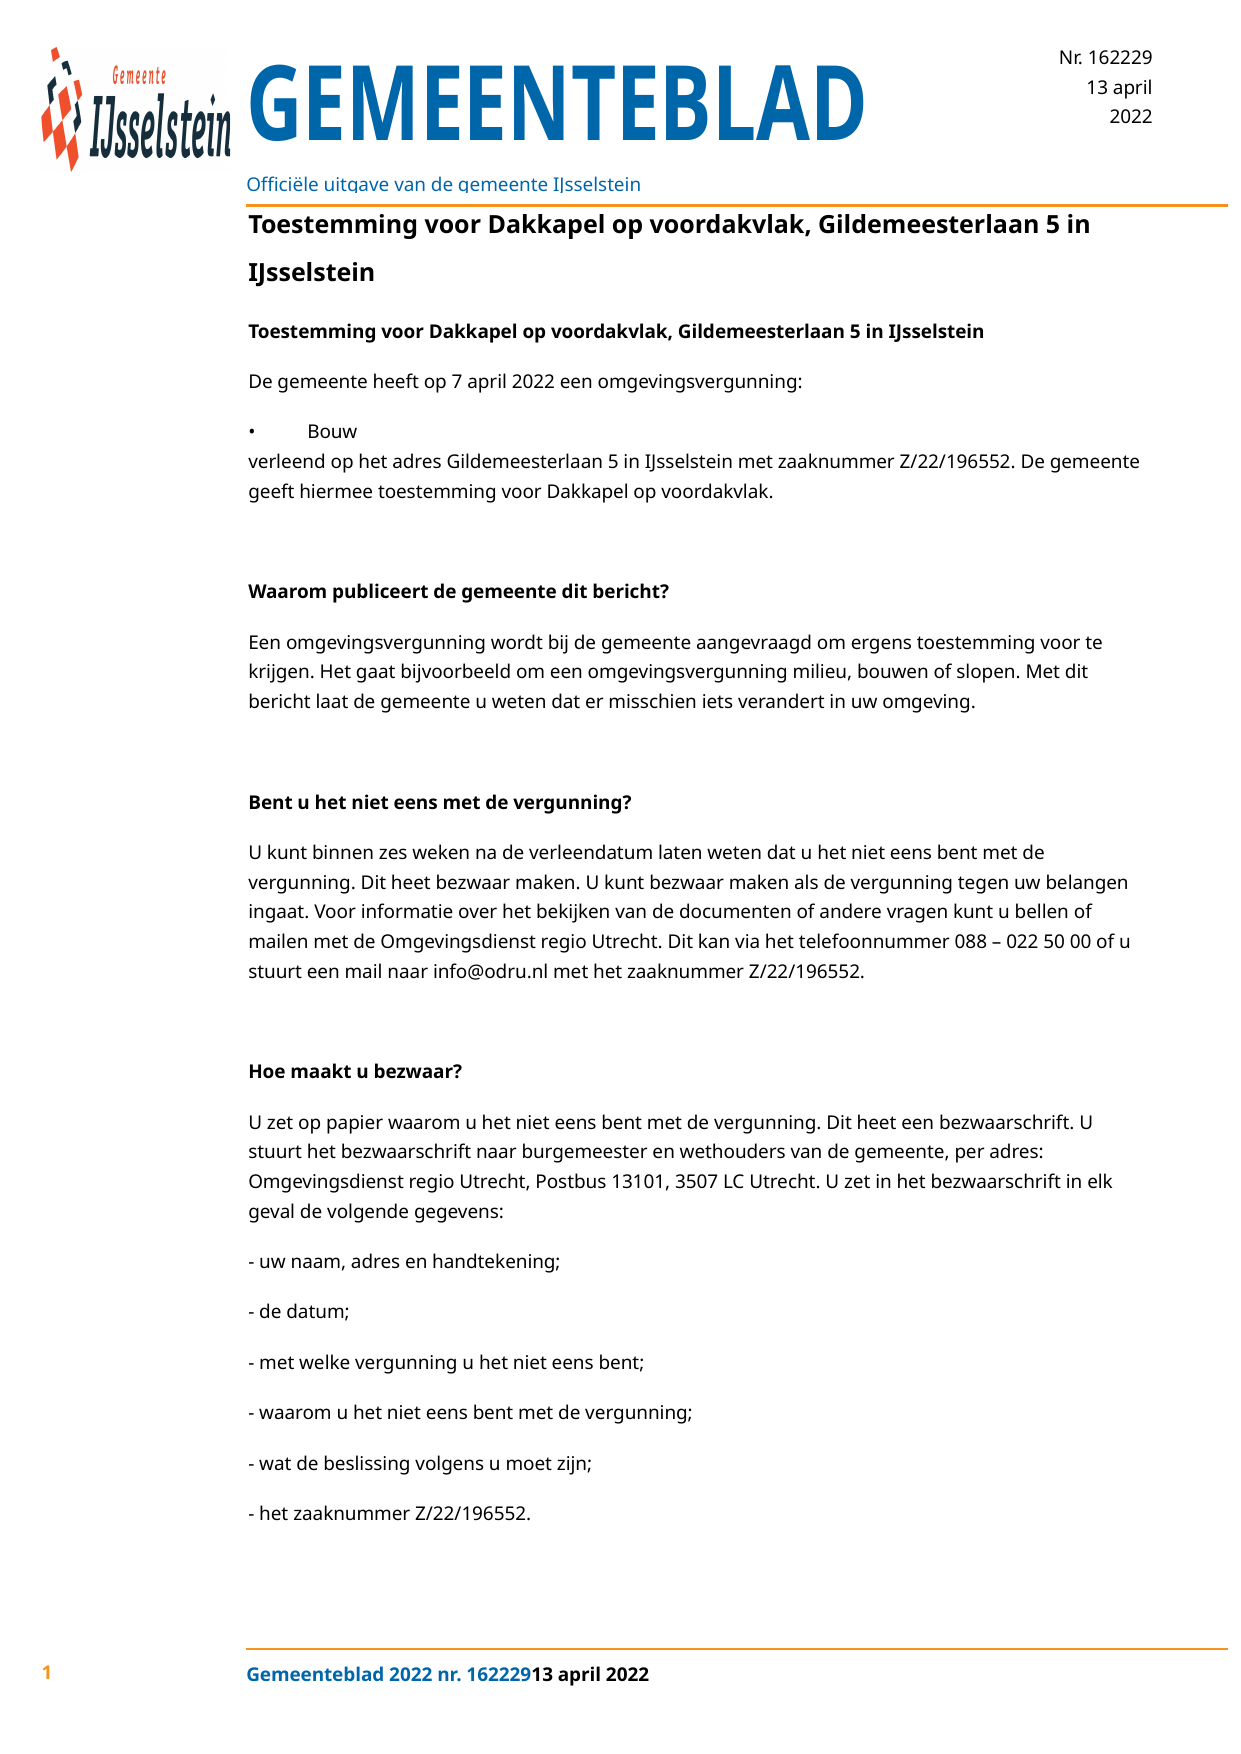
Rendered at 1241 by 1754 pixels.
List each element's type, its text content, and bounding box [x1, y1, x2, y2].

text U zet op papier waarom u het niet eens bent met de vergunning. Dit heet een bezwaarschrift. U stuurt het bezwaarschrift naar burgemeester en wethouders van de gemeente, per adres: Omgevingsdienst regio Utrecht, Postbus 13101, 3507 LC Utrecht. U zet in het bezwaarschrift in elk geval de volgende gegevens: [248, 1109, 1152, 1224]
text - de datum; [248, 1299, 1152, 1324]
text - uw naam, adres en handtekening; [248, 1248, 1152, 1274]
picture [41, 47, 231, 172]
text U kunt binnen zes weken na de verleendatum laten weten dat u het niet eens bent met de vergunning. Dit heet bezwaar maken. U kunt bezwaar maken als de vergunning tegen uw belangen ingaat. Voor informatie over het bekijken van de documenten of andere vragen kunt u bellen of mailen met de Omgevingsdienst regio Utrecht. Dit kan via het telefoonnummer 088 – 022 50 00 of u stuurt een mail naar info@odru.nl met het zaaknummer Z/22/196552. [248, 839, 1152, 984]
text Bent u het niet eens met de vergunning? [248, 789, 1152, 815]
text - wat de beslissing volgens u moet zijn; [248, 1450, 1152, 1476]
text Waarom publiceert de gemeente dit bericht? [248, 579, 1152, 604]
text verleend op het adres Gildemeesterlaan 5 in IJsselstein met zaaknummer Z/22/196552. De gemeente geeft hiermee toestemming voor Dakkapel op voordakvlak. [248, 448, 1152, 504]
text Toestemming voor Dakkapel op voordakvlak, Gildemeesterlaan 5 in IJsselstein [248, 207, 1152, 288]
text - het zaaknummer Z/22/196552. [248, 1500, 1152, 1526]
text Toestemming voor Dakkapel op voordakvlak, Gildemeesterlaan 5 in IJsselstein [248, 318, 1152, 344]
text - waarom u het niet eens bent met de vergunning; [248, 1399, 1152, 1425]
list Bouw [248, 419, 1152, 444]
text - met welke vergunning u het niet eens bent; [248, 1349, 1152, 1375]
text Hoe maakt u bezwaar? [248, 1059, 1152, 1084]
text Een omgevingsvergunning wordt bij de gemeente aangevraagd om ergens toestemming voor te krijgen. Het gaat bijvoorbeeld om een omgevingsvergunning milieu, bouwen of slopen. Met dit bericht laat de gemeente u weten dat er misschien iets verandert in uw omgeving. [248, 629, 1152, 714]
text De gemeente heeft op 7 april 2022 een omgevingsvergunning: [248, 368, 1152, 394]
